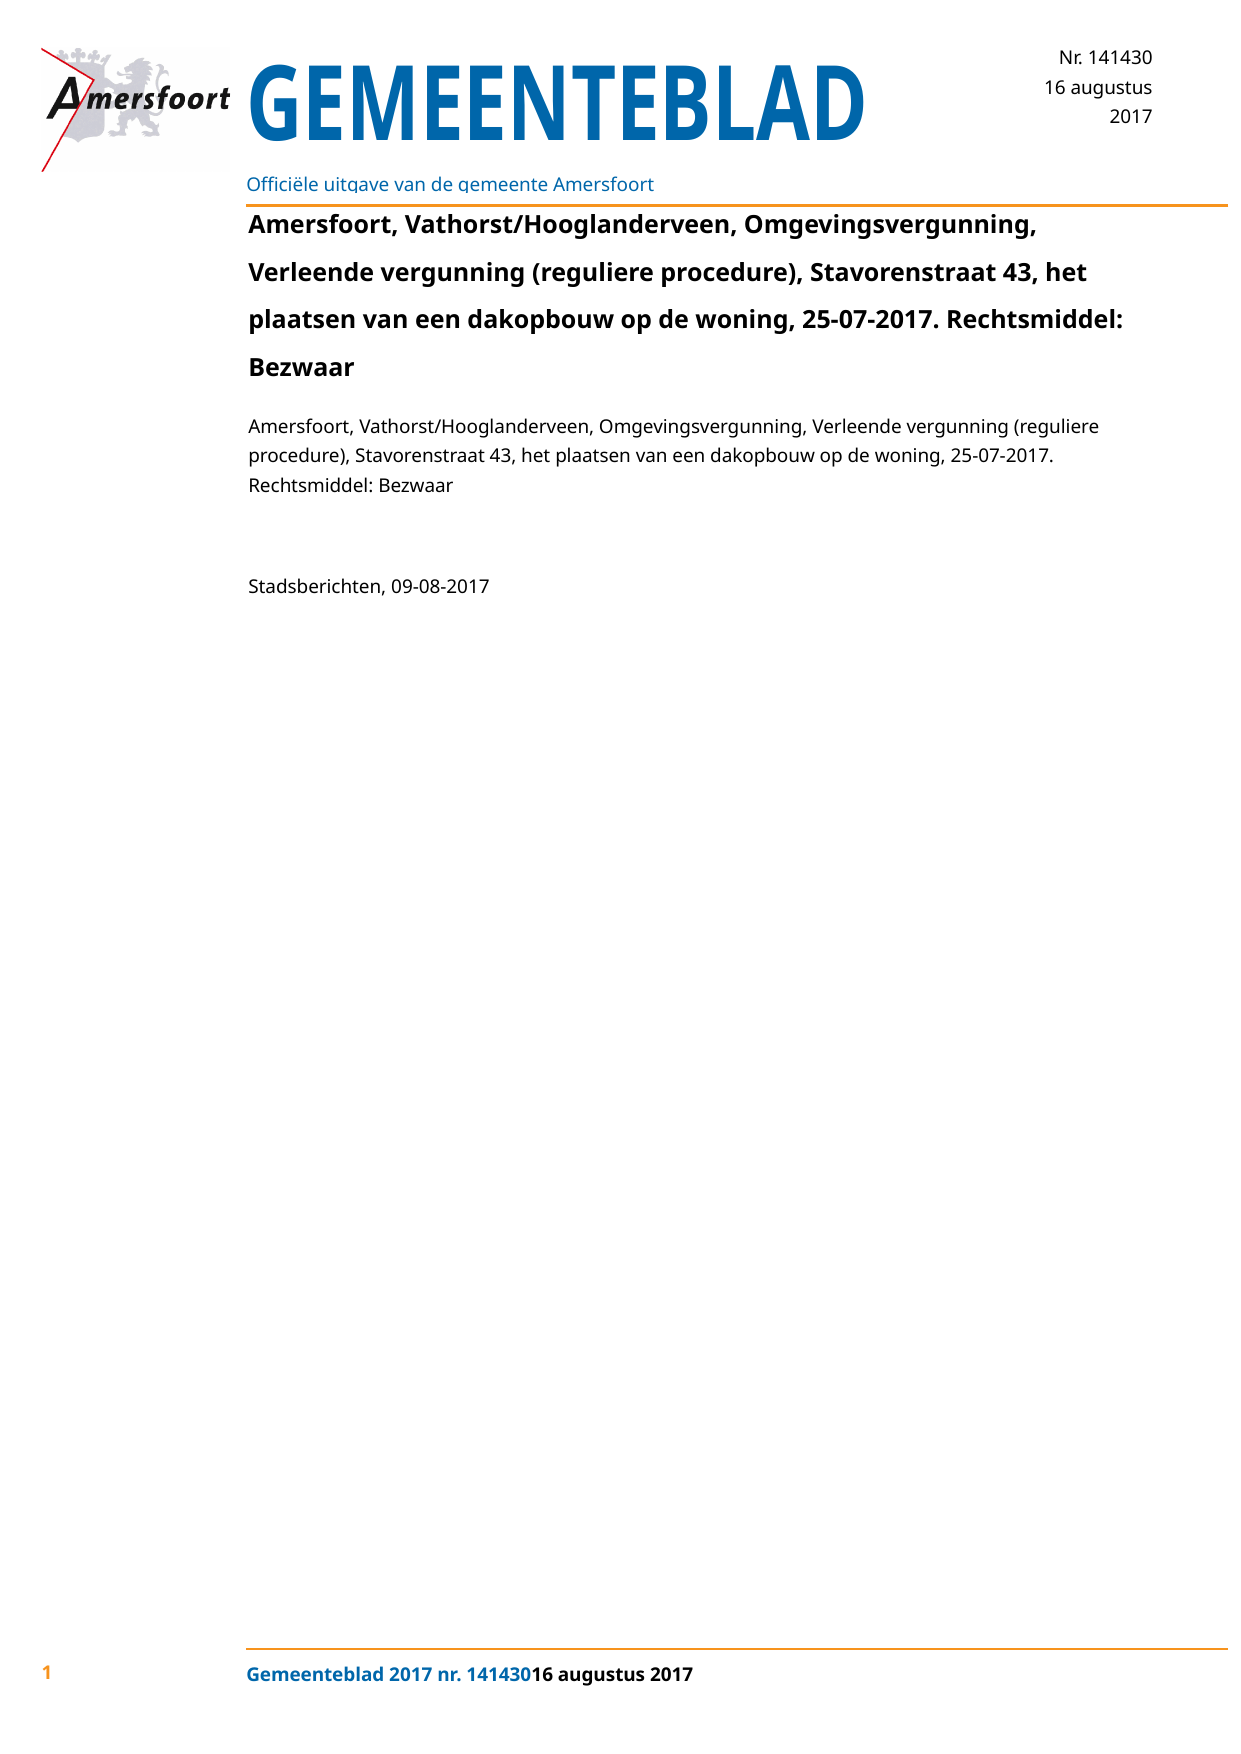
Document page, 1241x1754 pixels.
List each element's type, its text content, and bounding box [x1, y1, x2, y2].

picture [41, 47, 231, 172]
text Stadsberichten, 09-08-2017 [248, 573, 1152, 599]
text Amersfoort, Vathorst/Hooglanderveen, Omgevingsvergunning, Verleende vergunning (reguliere procedure), Stavorenstraat 43, het plaatsen van een dakopbouw op de woning, 25-07-2017. Rechtsmiddel: Bezwaar [248, 207, 1152, 384]
text Amersfoort, Vathorst/Hooglanderveen, Omgevingsvergunning, Verleende vergunning (reguliere procedure), Stavorenstraat 43, het plaatsen van een dakopbouw op de woning, 25-07-2017. Rechtsmiddel: Bezwaar [248, 413, 1152, 498]
